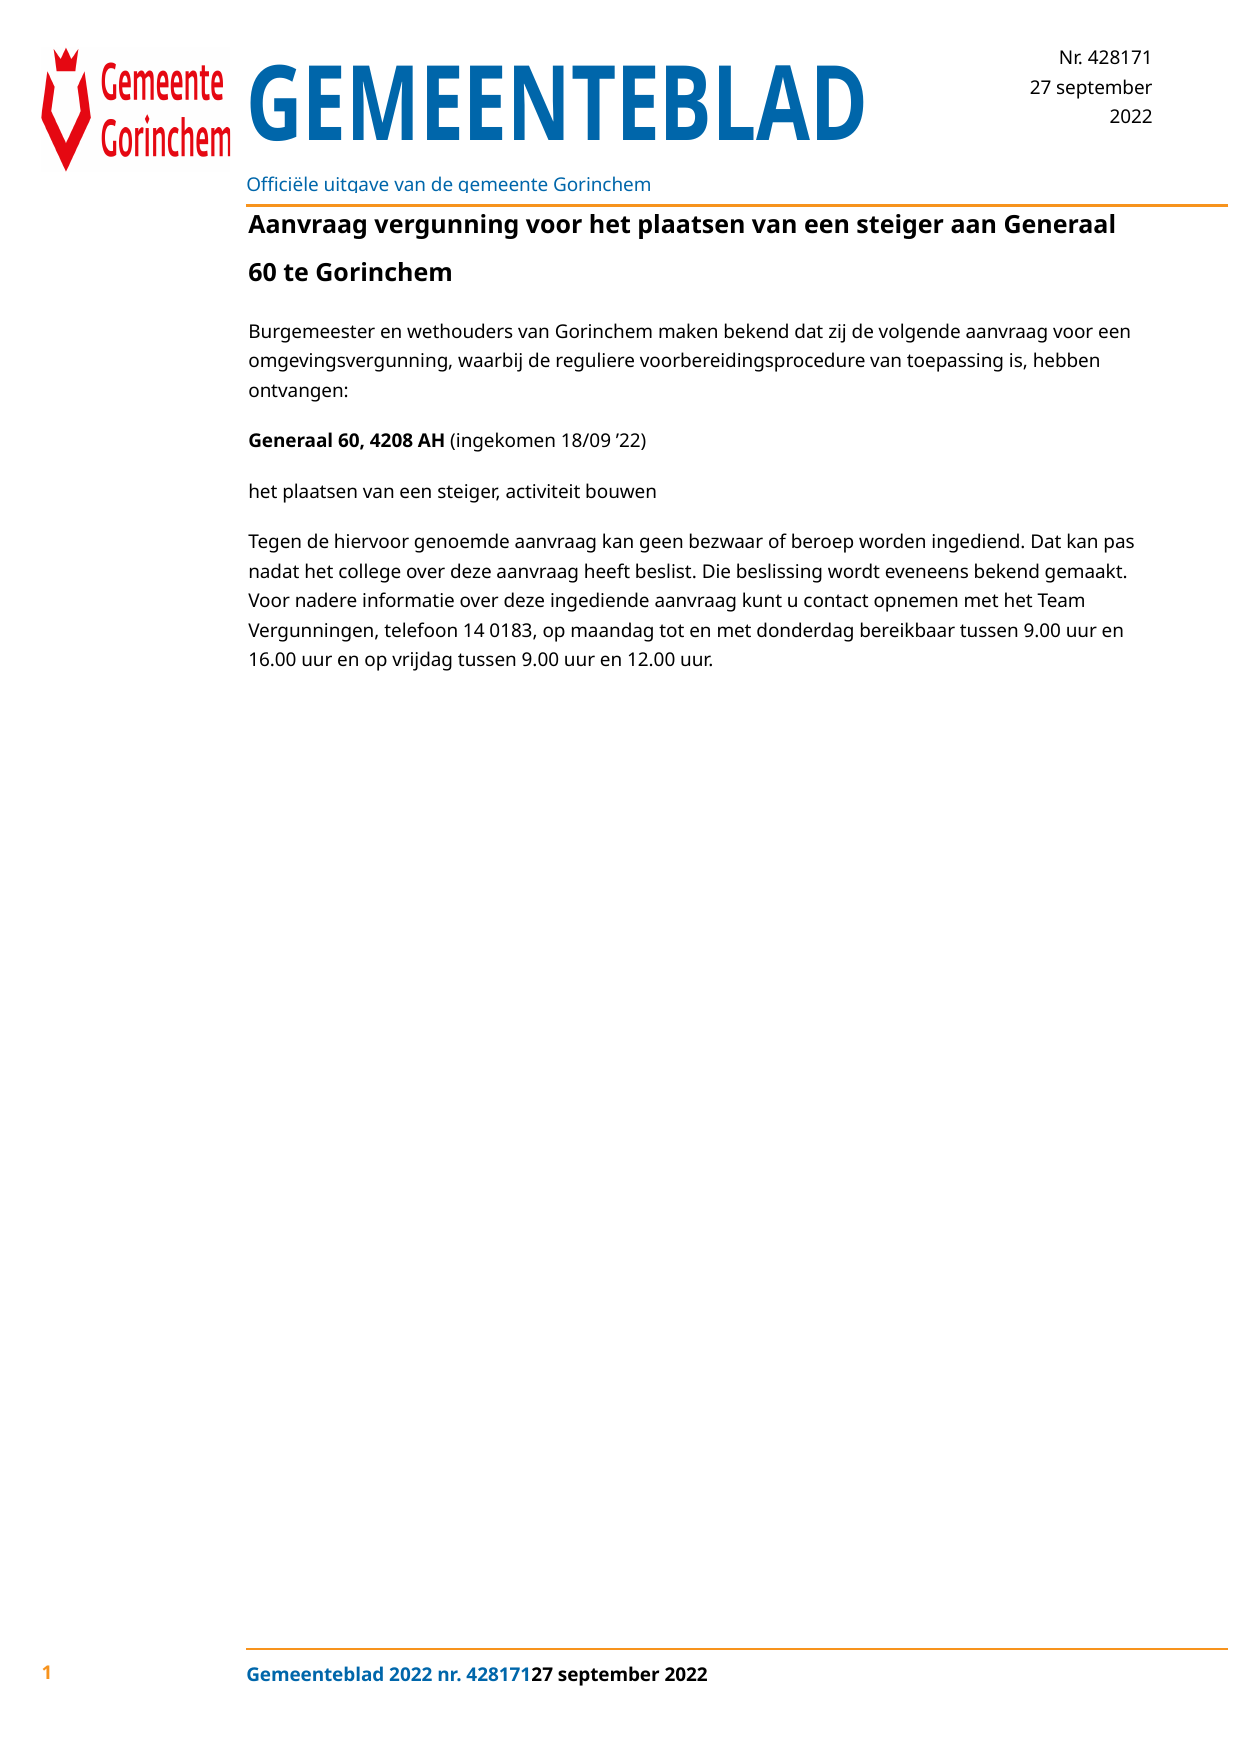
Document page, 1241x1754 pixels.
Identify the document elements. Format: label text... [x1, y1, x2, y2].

text Tegen de hiervoor genoemde aanvraag kan geen bezwaar of beroep worden ingediend. Dat kan pas nadat het college over deze aanvraag heeft beslist. Die beslissing wordt eveneens bekend gemaakt. Voor nadere informatie over deze ingediende aanvraag kunt u contact opnemen met het Team Vergunningen, telefoon 14 0183, op maandag tot en met donderdag bereikbaar tussen 9.00 uur en 16.00 uur en op vrijdag tussen 9.00 uur en 12.00 uur. [248, 528, 1152, 672]
text Generaal 60, 4208 AH (ingekomen 18/09 ’22) [248, 427, 1152, 453]
text het plaatsen van een steiger, activiteit bouwen [248, 478, 1152, 504]
picture [41, 47, 231, 172]
text Burgemeester en wethouders van Gorinchem maken bekend dat zij de volgende aanvraag voor een omgevingsvergunning, waarbij de reguliere voorbereidingsprocedure van toepassing is, hebben ontvangen: [248, 318, 1152, 403]
text Aanvraag vergunning voor het plaatsen van een steiger aan Generaal 60 te Gorinchem [248, 207, 1152, 288]
